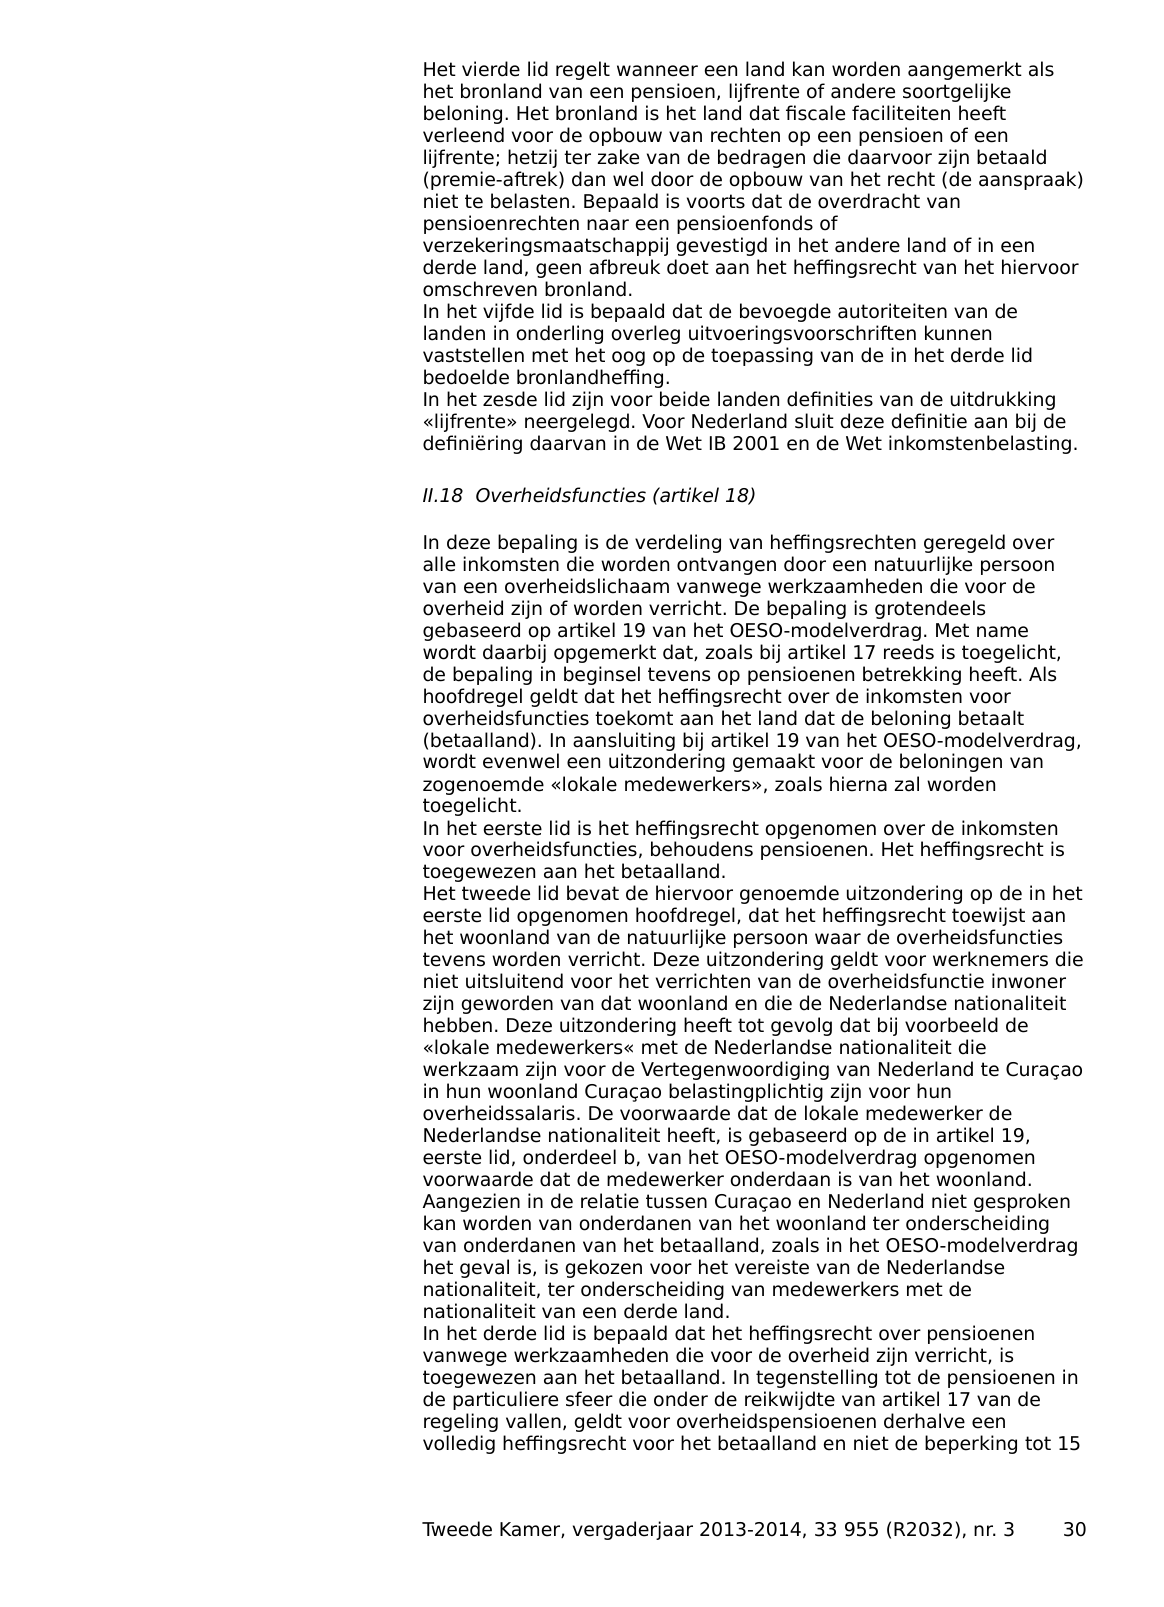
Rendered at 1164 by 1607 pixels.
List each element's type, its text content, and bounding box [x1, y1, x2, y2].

text In het zesde lid zijn voor beide landen definities van de uitdrukking «lijfrente» neergelegd. Voor Nederland sluit deze definitie aan bij de definiëring daarvan in de Wet IB 2001 en de Wet inkomstenbelasting. [422, 389, 1087, 455]
text In het derde lid is bepaald dat het heffingsrecht over pensioenen vanwege werkzaamheden die voor de overheid zijn verricht, is toegewezen aan het betaalland. In tegenstelling tot de pensioenen in de particuliere sfeer die onder de reikwijdte van artikel 17 van de regeling vallen, geldt voor overheidspensioenen derhalve een volledig heffingsrecht voor het betaalland en niet de beperking tot 15 [422, 1323, 1087, 1455]
text In het eerste lid is het heffingsrecht opgenomen over de inkomsten voor overheidsfuncties, behoudens pensioenen. Het heffingsrecht is toegewezen aan het betaalland. [422, 817, 1087, 883]
text Het vierde lid regelt wanneer een land kan worden aangemerkt als het bronland van een pensioen, lijfrente of andere soortgelijke beloning. Het bronland is het land dat fiscale faciliteiten heeft verleend voor de opbouw van rechten op een pensioen of een lijfrente; hetzij ter zake van de bedragen die daarvoor zijn betaald (premie-aftrek) dan wel door de opbouw van het recht (de aanspraak) niet te belasten. Bepaald is voorts dat de overdracht van pensioenrechten naar een pensioenfonds of verzekeringsmaatschappij gevestigd in het andere land of in een derde land, geen afbreuk doet aan het heffingsrecht van het hiervoor omschreven bronland. [422, 59, 1087, 301]
subtitle II.18 Overheidsfuncties (artikel 18) [422, 485, 1087, 507]
text In deze bepaling is de verdeling van heffingsrechten geregeld over alle inkomsten die worden ontvangen door een natuurlijke persoon van een overheidslichaam vanwege werkzaamheden die voor de overheid zijn of worden verricht. De bepaling is grotendeels gebaseerd op artikel 19 van het OESO-modelverdrag. Met name wordt daarbij opgemerkt dat, zoals bij artikel 17 reeds is toegelicht, de bepaling in beginsel tevens op pensioenen betrekking heeft. Als hoofdregel geldt dat het heffingsrecht over de inkomsten voor overheidsfuncties toekomt aan het land dat de beloning betaalt (betaalland). In aansluiting bij artikel 19 van het OESO-modelverdrag, wordt evenwel een uitzondering gemaakt voor de beloningen van zogenoemde «lokale medewerkers», zoals hierna zal worden toegelicht. [422, 532, 1087, 817]
text In het vijfde lid is bepaald dat de bevoegde autoriteiten van de landen in onderling overleg uitvoeringsvoorschriften kunnen vaststellen met het oog op de toepassing van de in het derde lid bedoelde bronlandheffing. [422, 301, 1087, 389]
text Het tweede lid bevat de hiervoor genoemde uitzondering op de in het eerste lid opgenomen hoofdregel, dat het heffingsrecht toewijst aan het woonland van de natuurlijke persoon waar de overheidsfuncties tevens worden verricht. Deze uitzondering geldt voor werknemers die niet uitsluitend voor het verrichten van de overheidsfunctie inwoner zijn geworden van dat woonland en die de Nederlandse nationaliteit hebben. Deze uitzondering heeft tot gevolg dat bij voorbeeld de «lokale medewerkers« met de Nederlandse nationaliteit die werkzaam zijn voor de Vertegenwoordiging van Nederland te Curaçao in hun woonland Curaçao belastingplichtig zijn voor hun overheidssalaris. De voorwaarde dat de lokale medewerker de Nederlandse nationaliteit heeft, is gebaseerd op de in artikel 19, eerste lid, onderdeel b, van het OESO-modelverdrag opgenomen voorwaarde dat de medewerker onderdaan is van het woonland. Aangezien in de relatie tussen Curaçao en Nederland niet gesproken kan worden van onderdanen van het woonland ter onderscheiding van onderdanen van het betaalland, zoals in het OESO-modelverdrag het geval is, is gekozen voor het vereiste van de Nederlandse nationaliteit, ter onderscheiding van medewerkers met de nationaliteit van een derde land. [422, 883, 1087, 1323]
